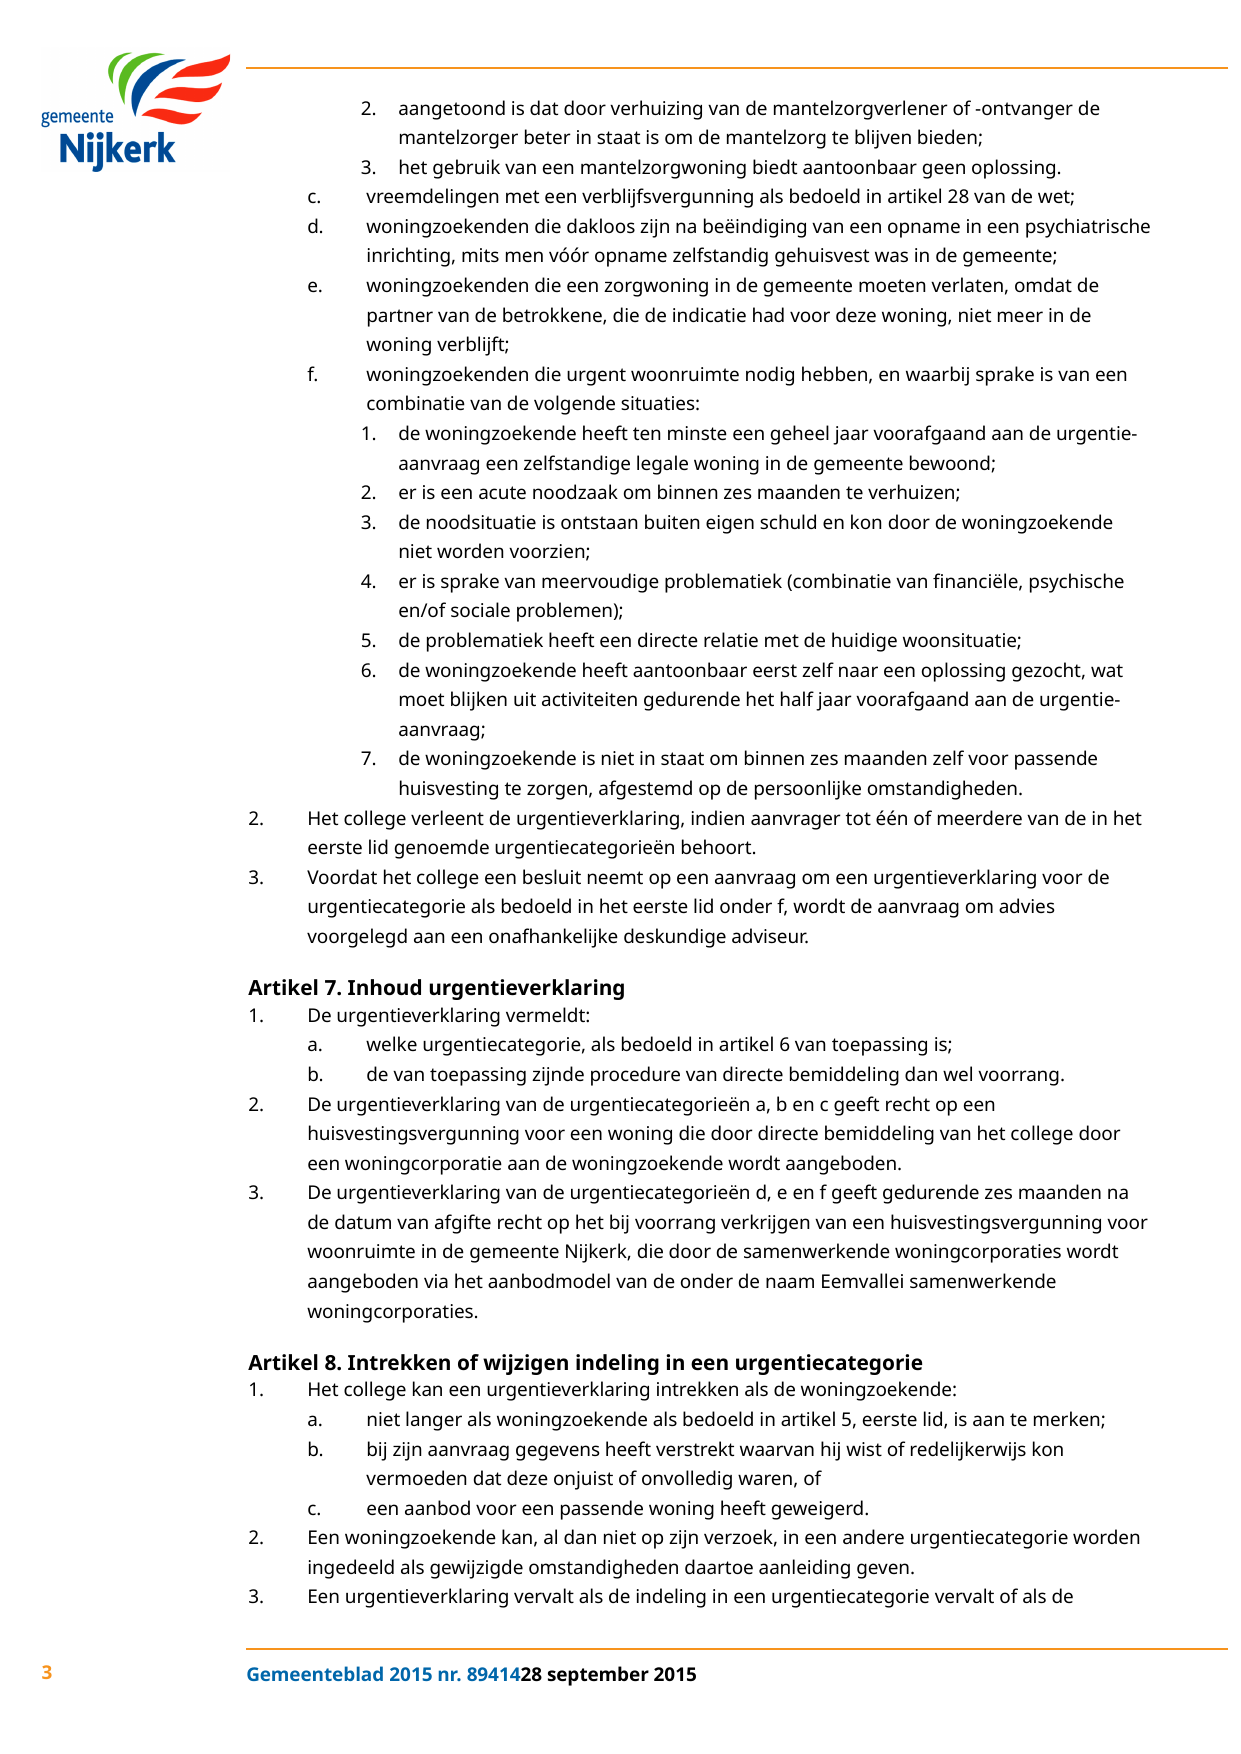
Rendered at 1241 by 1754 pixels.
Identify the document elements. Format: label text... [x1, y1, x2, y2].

list De urgentieverklaring vermeldt: [248, 1002, 1152, 1028]
list aangetoond is dat door verhuizing van de mantelzorgverlener of -ontvanger de mantelzorger beter in staat is om de mantelzorg te blijven bieden; [361, 95, 1152, 150]
list niet langer als woningzoekende als bedoeld in artikel 5, eerste lid, is aan te merken; [307, 1406, 1152, 1432]
list vreemdelingen met een verblijfsvergunning als bedoeld in artikel 28 van de wet; [307, 183, 1152, 209]
list de van toepassing zijnde procedure van directe bemiddeling dan wel voorrang. [307, 1061, 1152, 1087]
text Artikel 8. Intrekken of wijzigen indeling in een urgentiecategorie [248, 1348, 1152, 1377]
list Een urgentieverklaring vervalt als de indeling in een urgentiecategorie vervalt of als de [248, 1584, 1152, 1609]
list een aanbod voor een passende woning heeft geweigerd. [307, 1495, 1152, 1521]
list er is sprake van meervoudige problematiek (combinatie van financiële, psychische en/of sociale problemen); [361, 568, 1152, 623]
list Een woningzoekende kan, al dan niet op zijn verzoek, in een andere urgentiecategorie worden ingedeeld als gewijzigde omstandigheden daartoe aanleiding geven. [248, 1524, 1152, 1580]
text Artikel 7. Inhoud urgentieverklaring [248, 973, 1152, 1002]
list Het college verleent de urgentieverklaring, indien aanvrager tot één of meerdere van de in het eerste lid genoemde urgentiecategorieën behoort. [248, 805, 1152, 860]
list bij zijn aanvraag gegevens heeft verstrekt waarvan hij wist of redelijkerwijs kon vermoeden dat deze onjuist of onvolledig waren, of [307, 1436, 1152, 1491]
picture [41, 47, 231, 172]
list welke urgentiecategorie, als bedoeld in artikel 6 van toepassing is; [307, 1032, 1152, 1057]
list de woningzoekende heeft aantoonbaar eerst zelf naar een oplossing gezocht, wat moet blijken uit activiteiten gedurende het half jaar voorafgaand aan de urgentie-aanvraag; [361, 657, 1152, 742]
list de woningzoekende heeft ten minste een geheel jaar voorafgaand aan de urgentie-aanvraag een zelfstandige legale woning in de gemeente bewoond; [361, 420, 1152, 476]
list woningzoekenden die een zorgwoning in de gemeente moeten verlaten, omdat de partner van de betrokkene, die de indicatie had voor deze woning, niet meer in de woning verblijft; [307, 272, 1152, 357]
list woningzoekenden die urgent woonruimte nodig hebben, en waarbij sprake is van een combinatie van de volgende situaties: [307, 361, 1152, 416]
list de woningzoekende is niet in staat om binnen zes maanden zelf voor passende huisvesting te zorgen, afgestemd op de persoonlijke omstandigheden. [361, 746, 1152, 801]
list er is een acute noodzaak om binnen zes maanden te verhuizen; [361, 479, 1152, 505]
list de noodsituatie is ontstaan buiten eigen schuld en kon door de woningzoekende niet worden voorzien; [361, 509, 1152, 564]
list De urgentieverklaring van de urgentiecategorieën d, e en f geeft gedurende zes maanden na de datum van afgifte recht op het bij voorrang verkrijgen van een huisvestingsvergunning voor woonruimte in de gemeente Nijkerk, die door de samenwerkende woningcorporaties wordt aangeboden via het aanbodmodel van de onder de naam Eemvallei samenwerkende woningcorporaties. [248, 1179, 1152, 1323]
list Het college kan een urgentieverklaring intrekken als de woningzoekende: [248, 1377, 1152, 1402]
list woningzoekenden die dakloos zijn na beëindiging van een opname in een psychiatrische inrichting, mits men vóór opname zelfstandig gehuisvest was in de gemeente; [307, 213, 1152, 268]
list het gebruik van een mantelzorgwoning biedt aantoonbaar geen oplossing. [361, 154, 1152, 180]
list Voordat het college een besluit neemt op een aanvraag om een urgentieverklaring voor de urgentiecategorie als bedoeld in het eerste lid onder f, wordt de aanvraag om advies voorgelegd aan een onafhankelijke deskundige adviseur. [248, 864, 1152, 949]
list de problematiek heeft een directe relatie met de huidige woonsituatie; [361, 627, 1152, 653]
list De urgentieverklaring van de urgentiecategorieën a, b en c geeft recht op een huisvestingsvergunning voor een woning die door directe bemiddeling van het college door een woningcorporatie aan de woningzoekende wordt aangeboden. [248, 1091, 1152, 1176]
